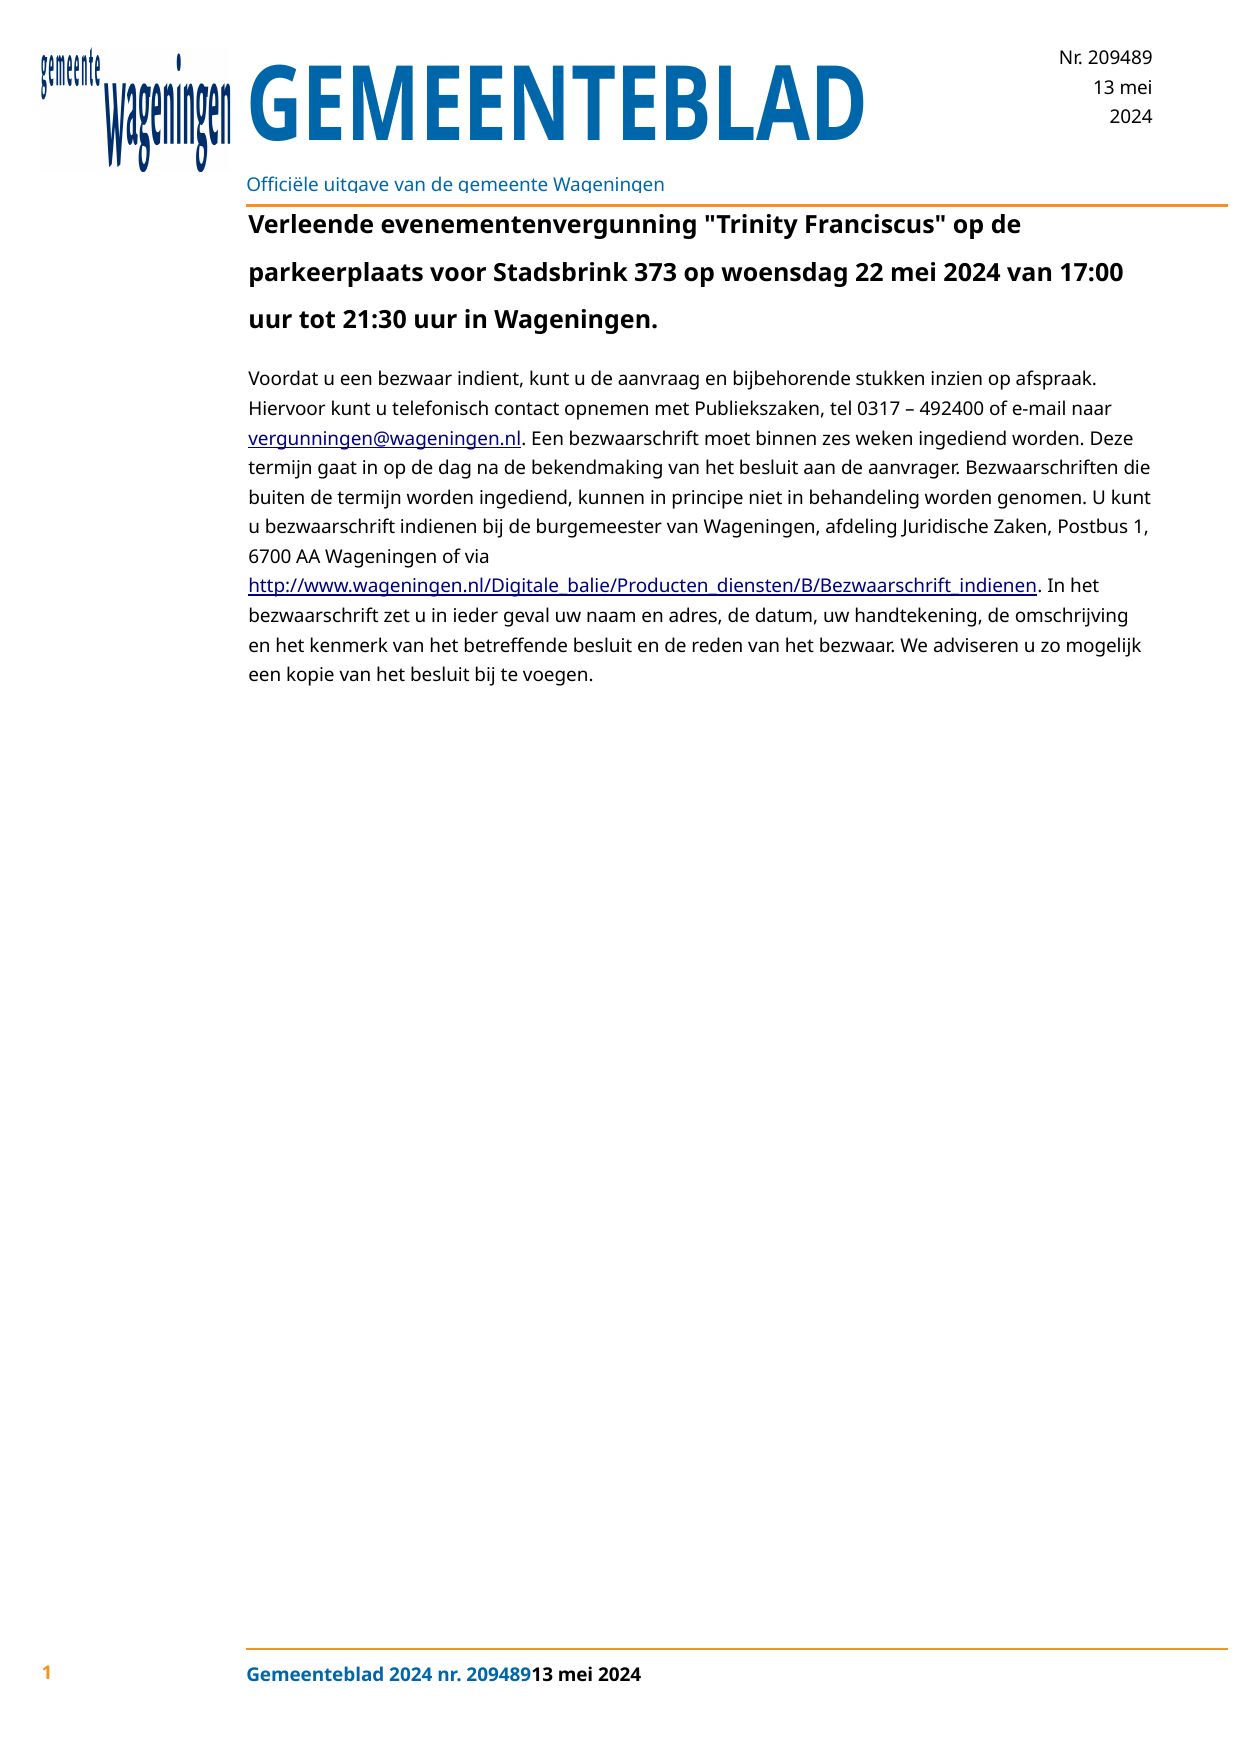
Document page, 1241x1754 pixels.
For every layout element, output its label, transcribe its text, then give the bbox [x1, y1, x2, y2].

picture [41, 47, 231, 172]
text Voordat u een bezwaar indient, kunt u de aanvraag en bijbehorende stukken inzien op afspraak. Hiervoor kunt u telefonisch contact opnemen met Publiekszaken, tel 0317 – 492400 of e-mail naar vergunningen@wageningen.nl. Een bezwaarschrift moet binnen zes weken ingediend worden. Deze termijn gaat in op de dag na de bekendmaking van het besluit aan de aanvrager. Bezwaarschriften die buiten de termijn worden ingediend, kunnen in principe niet in behandeling worden genomen. U kunt u bezwaarschrift indienen bij de burgemeester van Wageningen, afdeling Juridische Zaken, Postbus 1, 6700 AA Wageningen of via http://www.wageningen.nl/Digitale_balie/Producten_diensten/B/Bezwaarschrift_indienen. In het bezwaarschrift zet u in ieder geval uw naam en adres, de datum, uw handtekening, de omschrijving en het kenmerk van het betreffende besluit en de reden van het bezwaar. We adviseren u zo mogelijk een kopie van het besluit bij te voegen. [248, 366, 1152, 687]
text Verleende evenementenvergunning "Trinity Franciscus" op de parkeerplaats voor Stadsbrink 373 op woensdag 22 mei 2024 van 17:00 uur tot 21:30 uur in Wageningen. [248, 207, 1152, 336]
